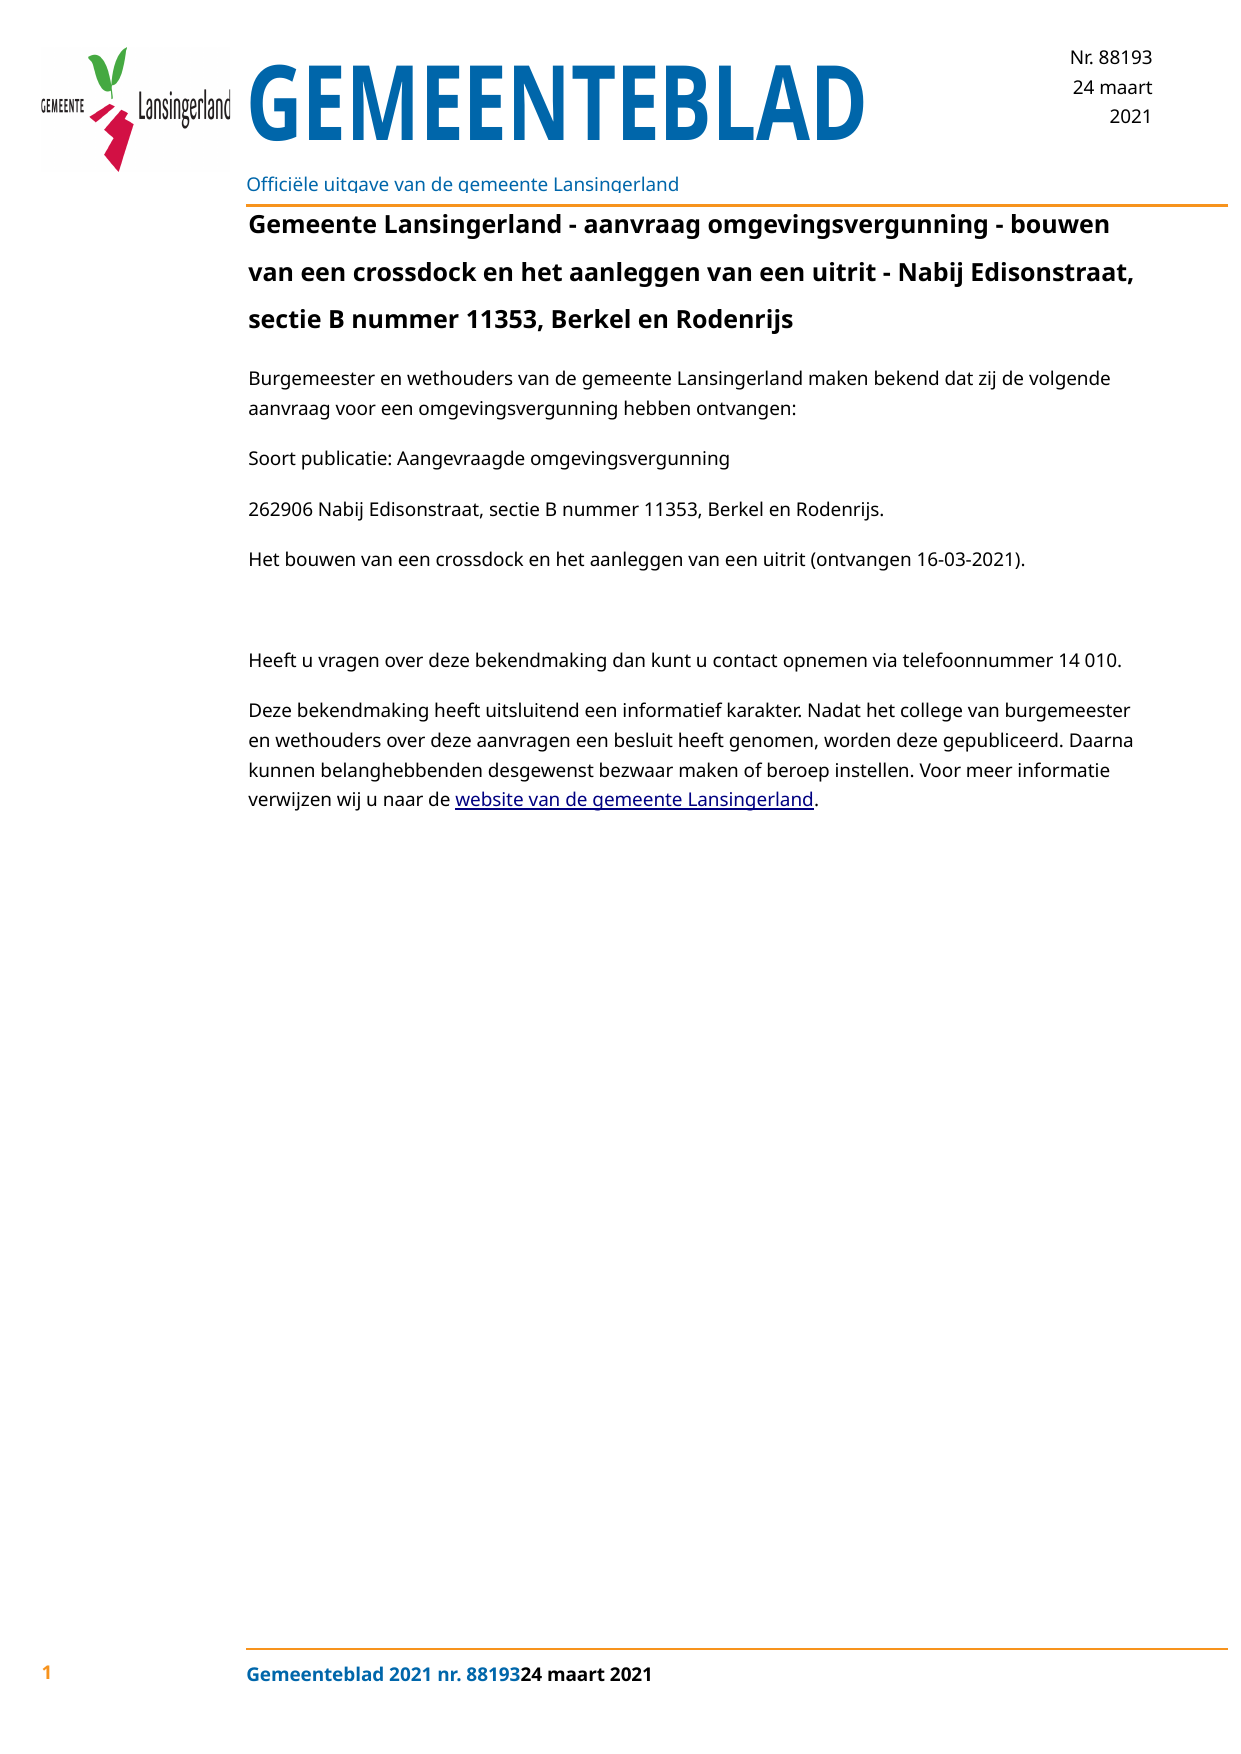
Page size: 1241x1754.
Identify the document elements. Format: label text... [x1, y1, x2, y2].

text Gemeente Lansingerland - aanvraag omgevingsvergunning - bouwen van een crossdock en het aanleggen van een uitrit - Nabij Edisonstraat, sectie B nummer 11353, Berkel en Rodenrijs [248, 207, 1152, 336]
text 262906 Nabij Edisonstraat, sectie B nummer 11353, Berkel en Rodenrijs. [248, 496, 1152, 522]
text Het bouwen van een crossdock en het aanleggen van een uitrit (ontvangen 16-03-2021). [248, 546, 1152, 572]
text Heeft u vragen over deze bekendmaking dan kunt u contact opnemen via telefoonnummer 14 010. [248, 647, 1152, 673]
text Burgemeester en wethouders van de gemeente Lansingerland maken bekend dat zij de volgende aanvraag voor een omgevingsvergunning hebben ontvangen: [248, 366, 1152, 421]
text Soort publicatie: Aangevraagde omgevingsvergunning [248, 446, 1152, 471]
text Deze bekendmaking heeft uitsluitend een informatief karakter. Nadat het college van burgemeester en wethouders over deze aanvragen een besluit heeft genomen, worden deze gepubliceerd. Daarna kunnen belanghebbenden desgewenst bezwaar maken of beroep instellen. Voor meer informatie verwijzen wij u naar de website van de gemeente Lansingerland. [248, 698, 1152, 812]
picture [41, 47, 231, 172]
